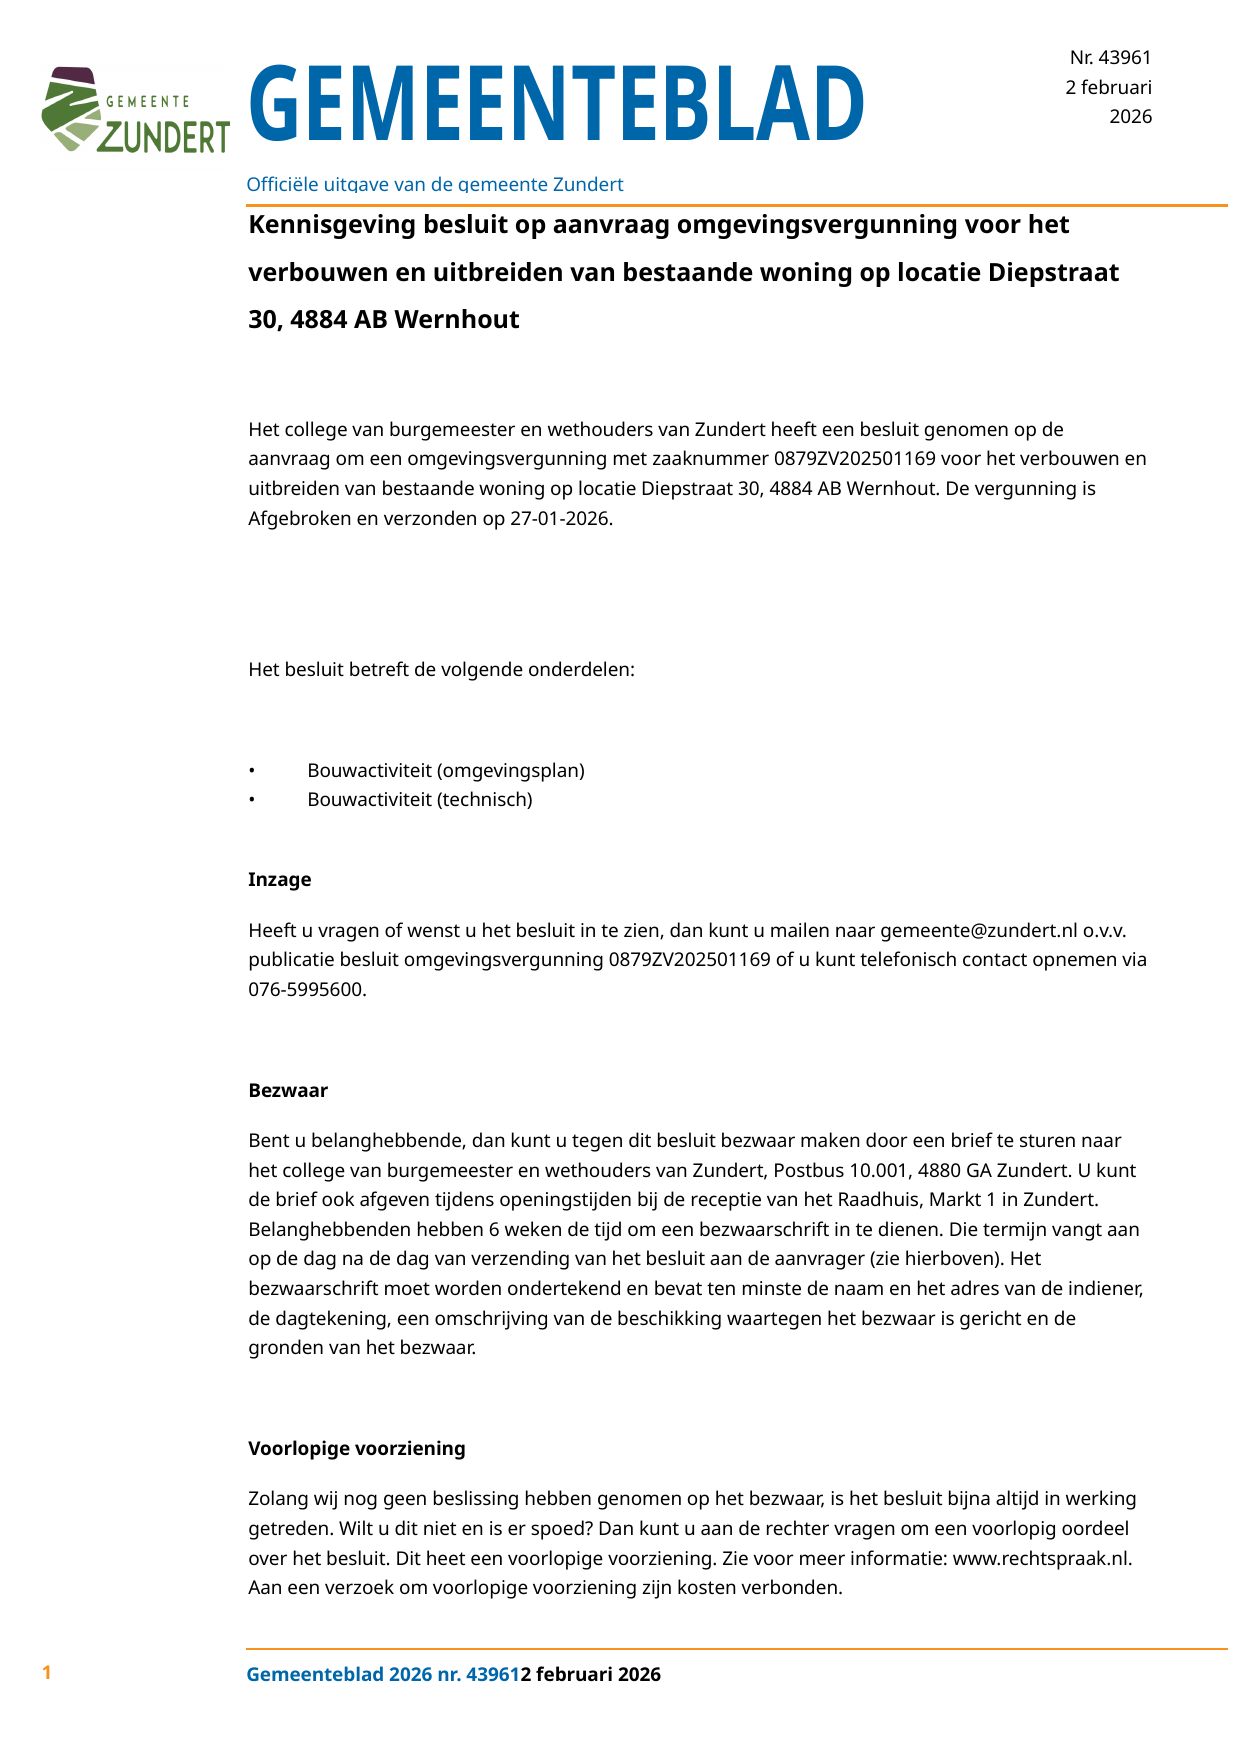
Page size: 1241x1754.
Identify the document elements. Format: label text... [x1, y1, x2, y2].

list Bouwactiviteit (omgevingsplan) [248, 757, 1152, 782]
text Zolang wij nog geen beslissing hebben genomen op het bezwaar, is het besluit bijna altijd in werking getreden. Wilt u dit niet en is er spoed? Dan kunt u aan de rechter vragen om een voorlopig oordeel over het besluit. Dit heet een voorlopige voorziening. Zie voor meer informatie: www.rechtspraak.nl. Aan een verzoek om voorlopige voorziening zijn kosten verbonden. [248, 1486, 1152, 1600]
text Voorlopige voorziening [248, 1435, 1152, 1461]
text Bent u belanghebbende, dan kunt u tegen dit besluit bezwaar maken door een brief te sturen naar het college van burgemeester en wethouders van Zundert, Postbus 10.001, 4880 GA Zundert. U kunt de brief ook afgeven tijdens openingstijden bij de receptie van het Raadhuis, Markt 1 in Zundert. Belanghebbenden hebben 6 weken de tijd om een bezwaarschrift in te dienen. Die termijn vangt aan op de dag na de dag van verzending van het besluit aan de aanvrager (zie hierboven). Het bezwaarschrift moet worden ondertekend en bevat ten minste de naam en het adres van de indiener, de dagtekening, een omschrijving van de beschikking waartegen het bezwaar is gericht en de gronden van het bezwaar. [248, 1127, 1152, 1360]
list Bouwactiviteit (technisch) [248, 786, 1152, 812]
text Bezwaar [248, 1077, 1152, 1102]
picture [41, 47, 231, 172]
text Kennisgeving besluit op aanvraag omgevingsvergunning voor het verbouwen en uitbreiden van bestaande woning op locatie Diepstraat 30, 4884 AB Wernhout [248, 207, 1152, 336]
text Inzage [248, 866, 1152, 892]
text Heeft u vragen of wenst u het besluit in te zien, dan kunt u mailen naar gemeente@zundert.nl o.v.v. publicatie besluit omgevingsvergunning 0879ZV202501169 of u kunt telefonisch contact opnemen via 076-5995600. [248, 917, 1152, 1002]
text Het besluit betreft de volgende onderdelen: [248, 656, 1152, 682]
text Het college van burgemeester en wethouders van Zundert heeft een besluit genomen op de aanvraag om een omgevingsvergunning met zaaknummer 0879ZV202501169 voor het verbouwen en uitbreiden van bestaande woning op locatie Diepstraat 30, 4884 AB Wernhout. De vergunning is Afgebroken en verzonden op 27-01-2026. [248, 416, 1152, 530]
